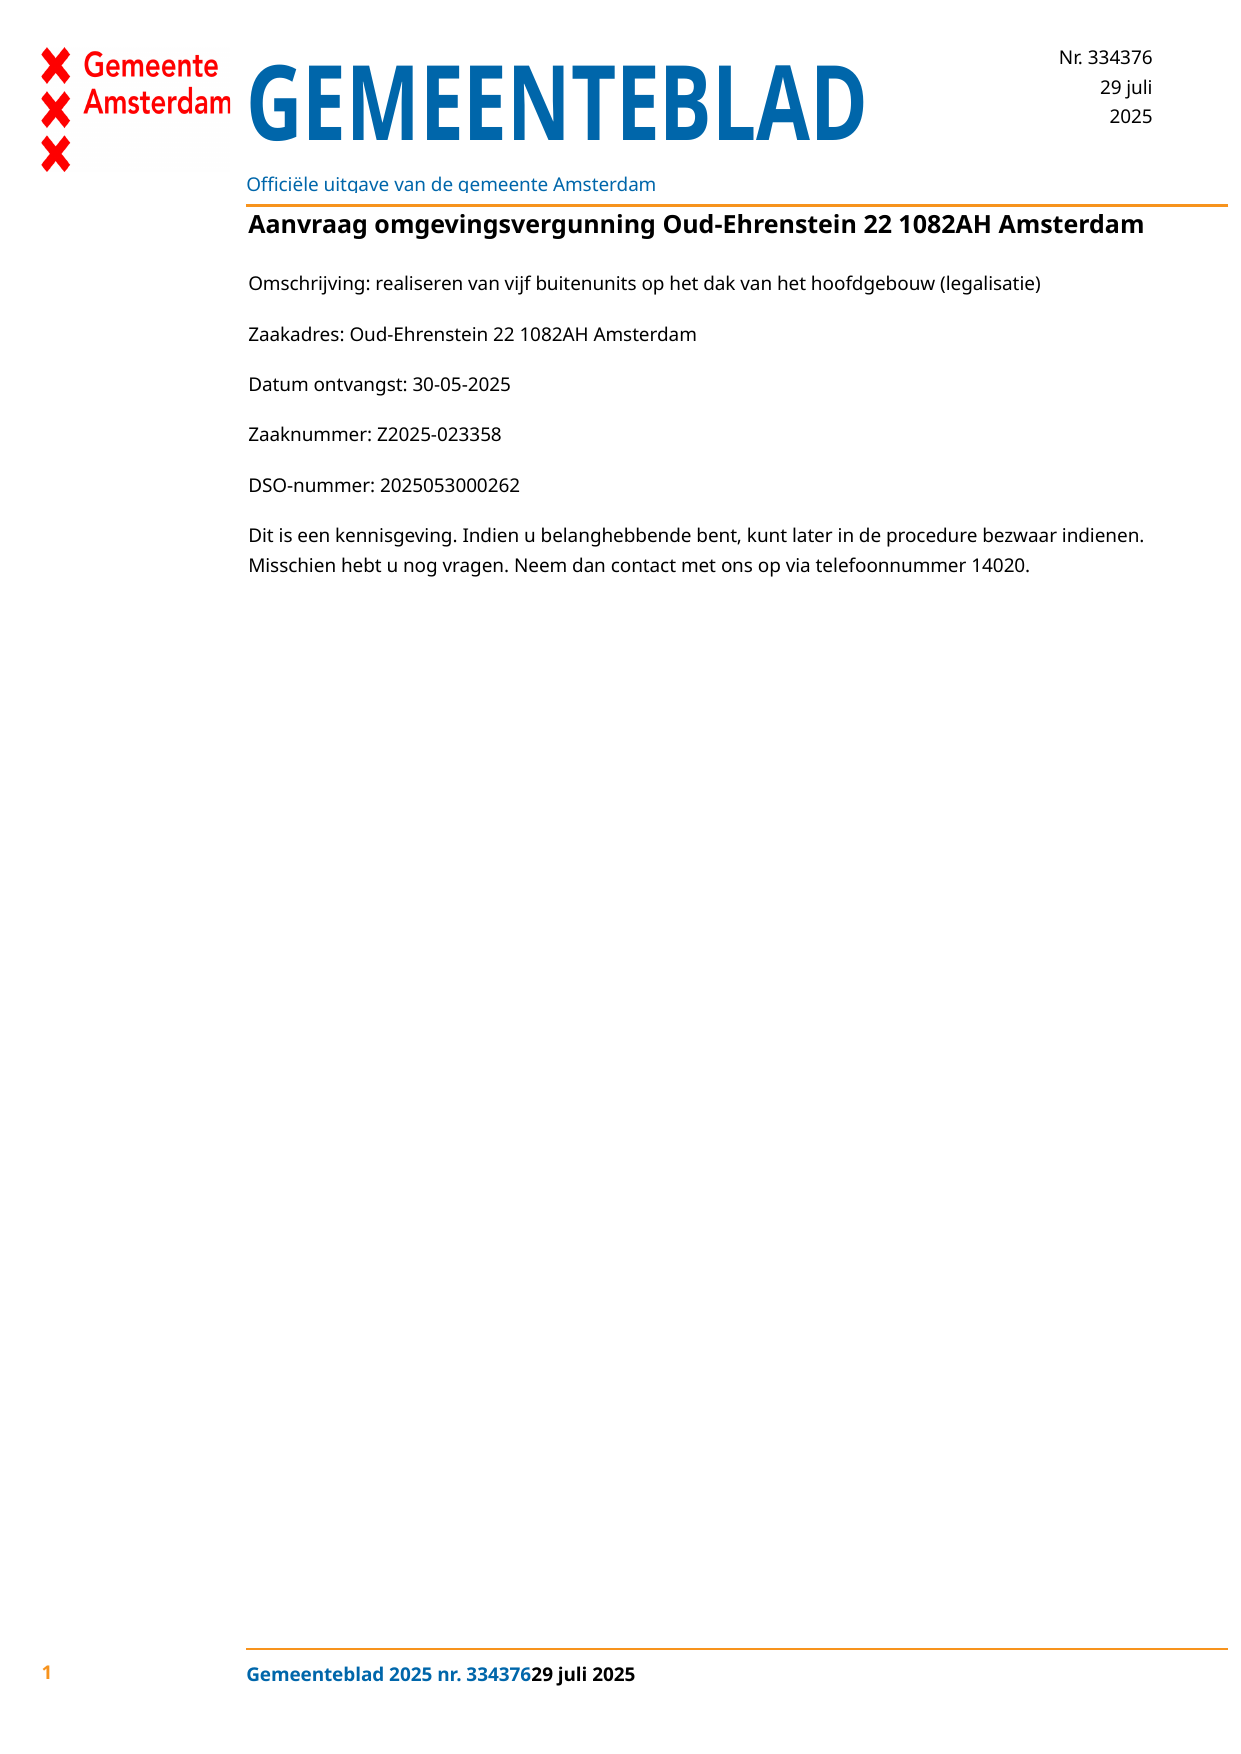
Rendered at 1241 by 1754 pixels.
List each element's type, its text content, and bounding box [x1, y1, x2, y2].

text Zaakadres: Oud-Ehrenstein 22 1082AH Amsterdam [248, 321, 1152, 346]
text DSO-nummer: 2025053000262 [248, 472, 1152, 498]
text Omschrijving: realiseren van vijf buitenunits op het dak van het hoofdgebouw (legalisatie) [248, 270, 1152, 296]
text Aanvraag omgevingsvergunning Oud-Ehrenstein 22 1082AH Amsterdam [248, 207, 1152, 241]
text Datum ontvangst: 30-05-2025 [248, 371, 1152, 397]
picture [41, 47, 231, 172]
text Zaaknummer: Z2025-023358 [248, 422, 1152, 447]
text Dit is een kennisgeving. Indien u belanghebbende bent, kunt later in de procedure bezwaar indienen. Misschien hebt u nog vragen. Neem dan contact met ons op via telefoonnummer 14020. [248, 522, 1152, 578]
